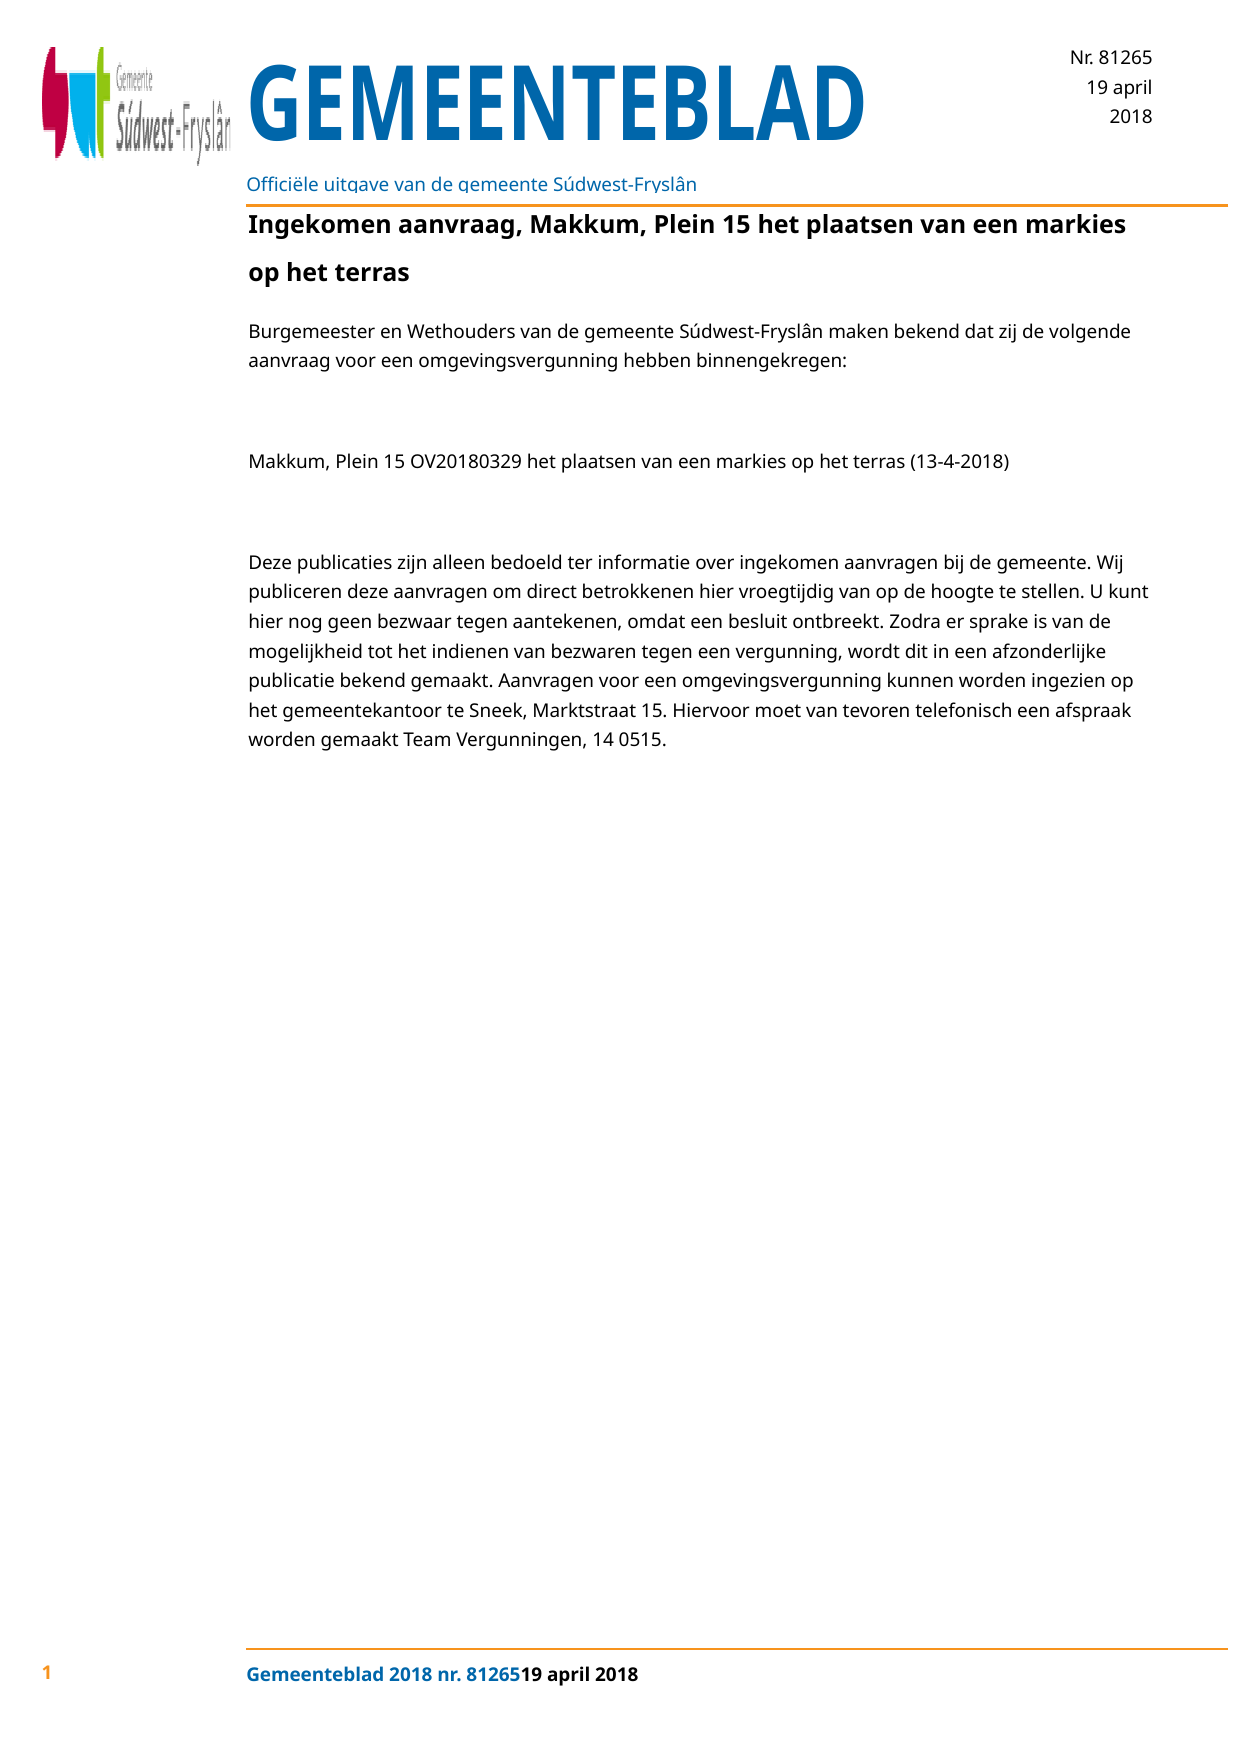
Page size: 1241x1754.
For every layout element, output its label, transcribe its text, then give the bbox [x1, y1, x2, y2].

text Burgemeester en Wethouders van de gemeente Súdwest-Fryslân maken bekend dat zij de volgende aanvraag voor een omgevingsvergunning hebben binnengekregen: [248, 318, 1152, 373]
picture [41, 47, 231, 172]
text Deze publicaties zijn alleen bedoeld ter informatie over ingekomen aanvragen bij de gemeente. Wij publiceren deze aanvragen om direct betrokkenen hier vroegtijdig van op de hoogte te stellen. U kunt hier nog geen bezwaar tegen aantekenen, omdat een besluit ontbreekt. Zodra er sprake is van de mogelijkheid tot het indienen van bezwaren tegen een vergunning, wordt dit in een afzonderlijke publicatie bekend gemaakt. Aanvragen voor een omgevingsvergunning kunnen worden ingezien op het gemeentekantoor te Sneek, Marktstraat 15. Hiervoor moet van tevoren telefonisch een afspraak worden gemaakt Team Vergunningen, 14 0515. [248, 549, 1152, 752]
text Makkum, Plein 15 OV20180329 het plaatsen van een markies op het terras (13-4-2018) [248, 448, 1152, 474]
text Ingekomen aanvraag, Makkum, Plein 15 het plaatsen van een markies op het terras [248, 207, 1152, 288]
